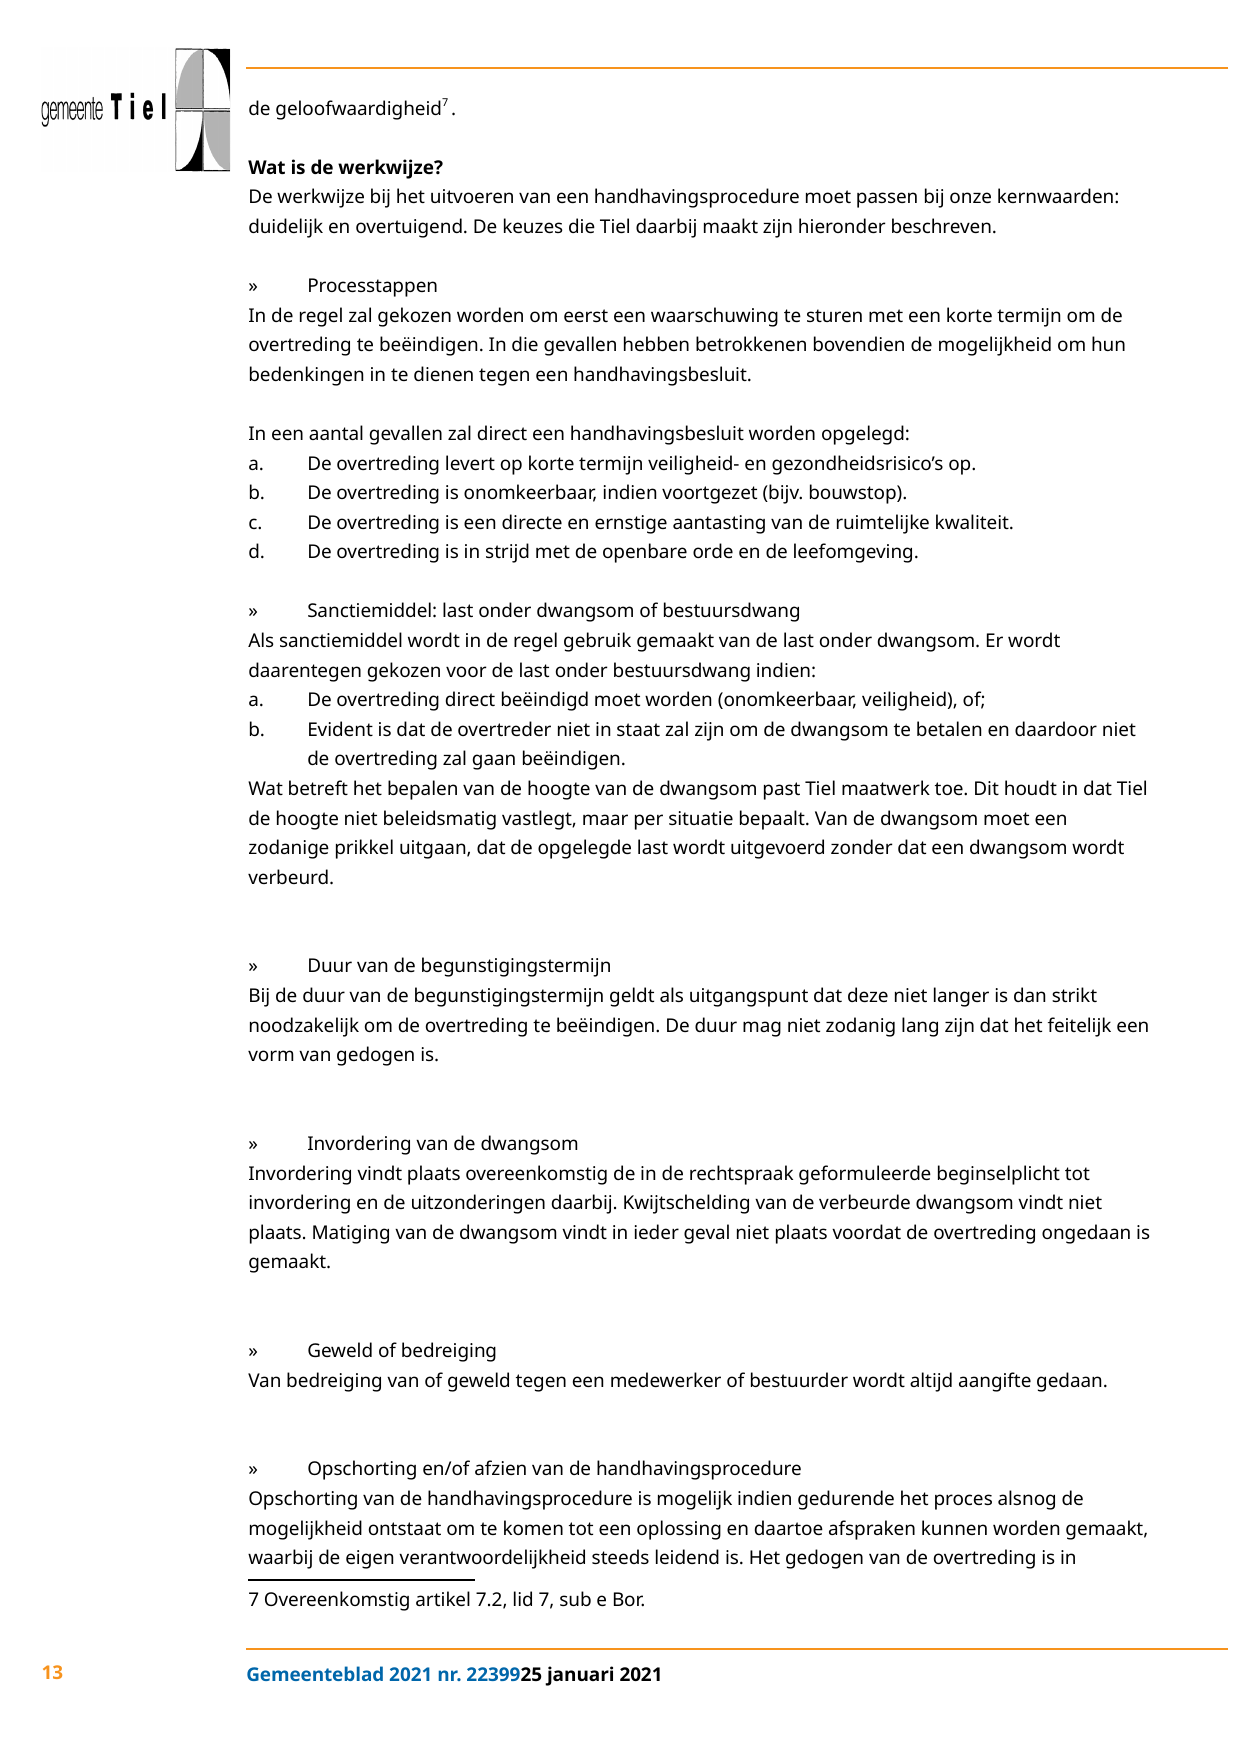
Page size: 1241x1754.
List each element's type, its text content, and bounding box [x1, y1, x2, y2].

list Sanctiemiddel: last onder dwangsom of bestuursdwang [248, 598, 1152, 623]
text Wat is de werkwijze? [248, 154, 1152, 180]
list Invordering van de dwangsom [248, 1130, 1152, 1156]
text In een aantal gevallen zal direct een handhavingsbesluit worden opgelegd: [248, 420, 1152, 446]
picture [41, 47, 231, 172]
text Opschorting van de handhavingsprocedure is mogelijk indien gedurende het proces alsnog de mogelijkheid ontstaat om te komen tot een oplossing en daartoe afspraken kunnen worden gemaakt, waarbij de eigen verantwoordelijkheid steeds leidend is. Het gedogen van de overtreding is in [248, 1485, 1152, 1570]
list Geweld of bedreiging [248, 1337, 1152, 1363]
list De overtreding levert op korte termijn veiligheid- en gezondheidsrisico’s op. [248, 450, 1152, 476]
text Als sanctiemiddel wordt in de regel gebruik gemaakt van de last onder dwangsom. Er wordt daarentegen gekozen voor de last onder bestuursdwang indien: [248, 627, 1152, 683]
list De overtreding direct beëindigd moet worden (onomkeerbaar, veiligheid), of; [248, 686, 1152, 712]
list De overtreding is in strijd met de openbare orde en de leefomgeving. [248, 538, 1152, 564]
text Invordering vindt plaats overeenkomstig de in de rechtspraak geformuleerde beginselplicht tot invordering en de uitzonderingen daarbij. Kwijtschelding van de verbeurde dwangsom vindt niet plaats. Matiging van de dwangsom vindt in ieder geval niet plaats voordat de overtreding ongedaan is gemaakt. [248, 1160, 1152, 1274]
text de geloofwaardigheid. [248, 95, 1152, 121]
list De overtreding is een directe en ernstige aantasting van de ruimtelijke kwaliteit. [248, 509, 1152, 535]
text In de regel zal gekozen worden om eerst een waarschuwing te sturen met een korte termijn om de overtreding te beëindigen. In die gevallen hebben betrokkenen bovendien de mogelijkheid om hun bedenkingen in te dienen tegen een handhavingsbesluit. [248, 302, 1152, 387]
text Van bedreiging van of geweld tegen een medewerker of bestuurder wordt altijd aangifte gedaan. [248, 1367, 1152, 1393]
list Duur van de begunstigingstermijn [248, 953, 1152, 978]
text Wat betreft het bepalen van de hoogte van de dwangsom past Tiel maatwerk toe. Dit houdt in dat Tiel de hoogte niet beleidsmatig vastlegt, maar per situatie bepaalt. Van de dwangsom moet een zodanige prikkel uitgaan, dat de opgelegde last wordt uitgevoerd zonder dat een dwangsom wordt verbeurd. [248, 775, 1152, 890]
text Bij de duur van de begunstigingstermijn geldt als uitgangspunt dat deze niet langer is dan strikt noodzakelijk om de overtreding te beëindigen. De duur mag niet zodanig lang zijn dat het feitelijk een vorm van gedogen is. [248, 982, 1152, 1067]
list Evident is dat de overtreder niet in staat zal zijn om de dwangsom te betalen en daardoor niet de overtreding zal gaan beëindigen. [248, 716, 1152, 771]
text De werkwijze bij het uitvoeren van een handhavingsprocedure moet passen bij onze kernwaarden: duidelijk en overtuigend. De keuzes die Tiel daarbij maakt zijn hieronder beschreven. [248, 183, 1152, 239]
list De overtreding is onomkeerbaar, indien voortgezet (bijv. bouwstop). [248, 479, 1152, 505]
list Processtappen [248, 272, 1152, 298]
list Opschorting en/of afzien van de handhavingsprocedure [248, 1456, 1152, 1481]
text Overeenkomstig artikel 7.2, lid 7, sub e Bor. [248, 1586, 1152, 1612]
